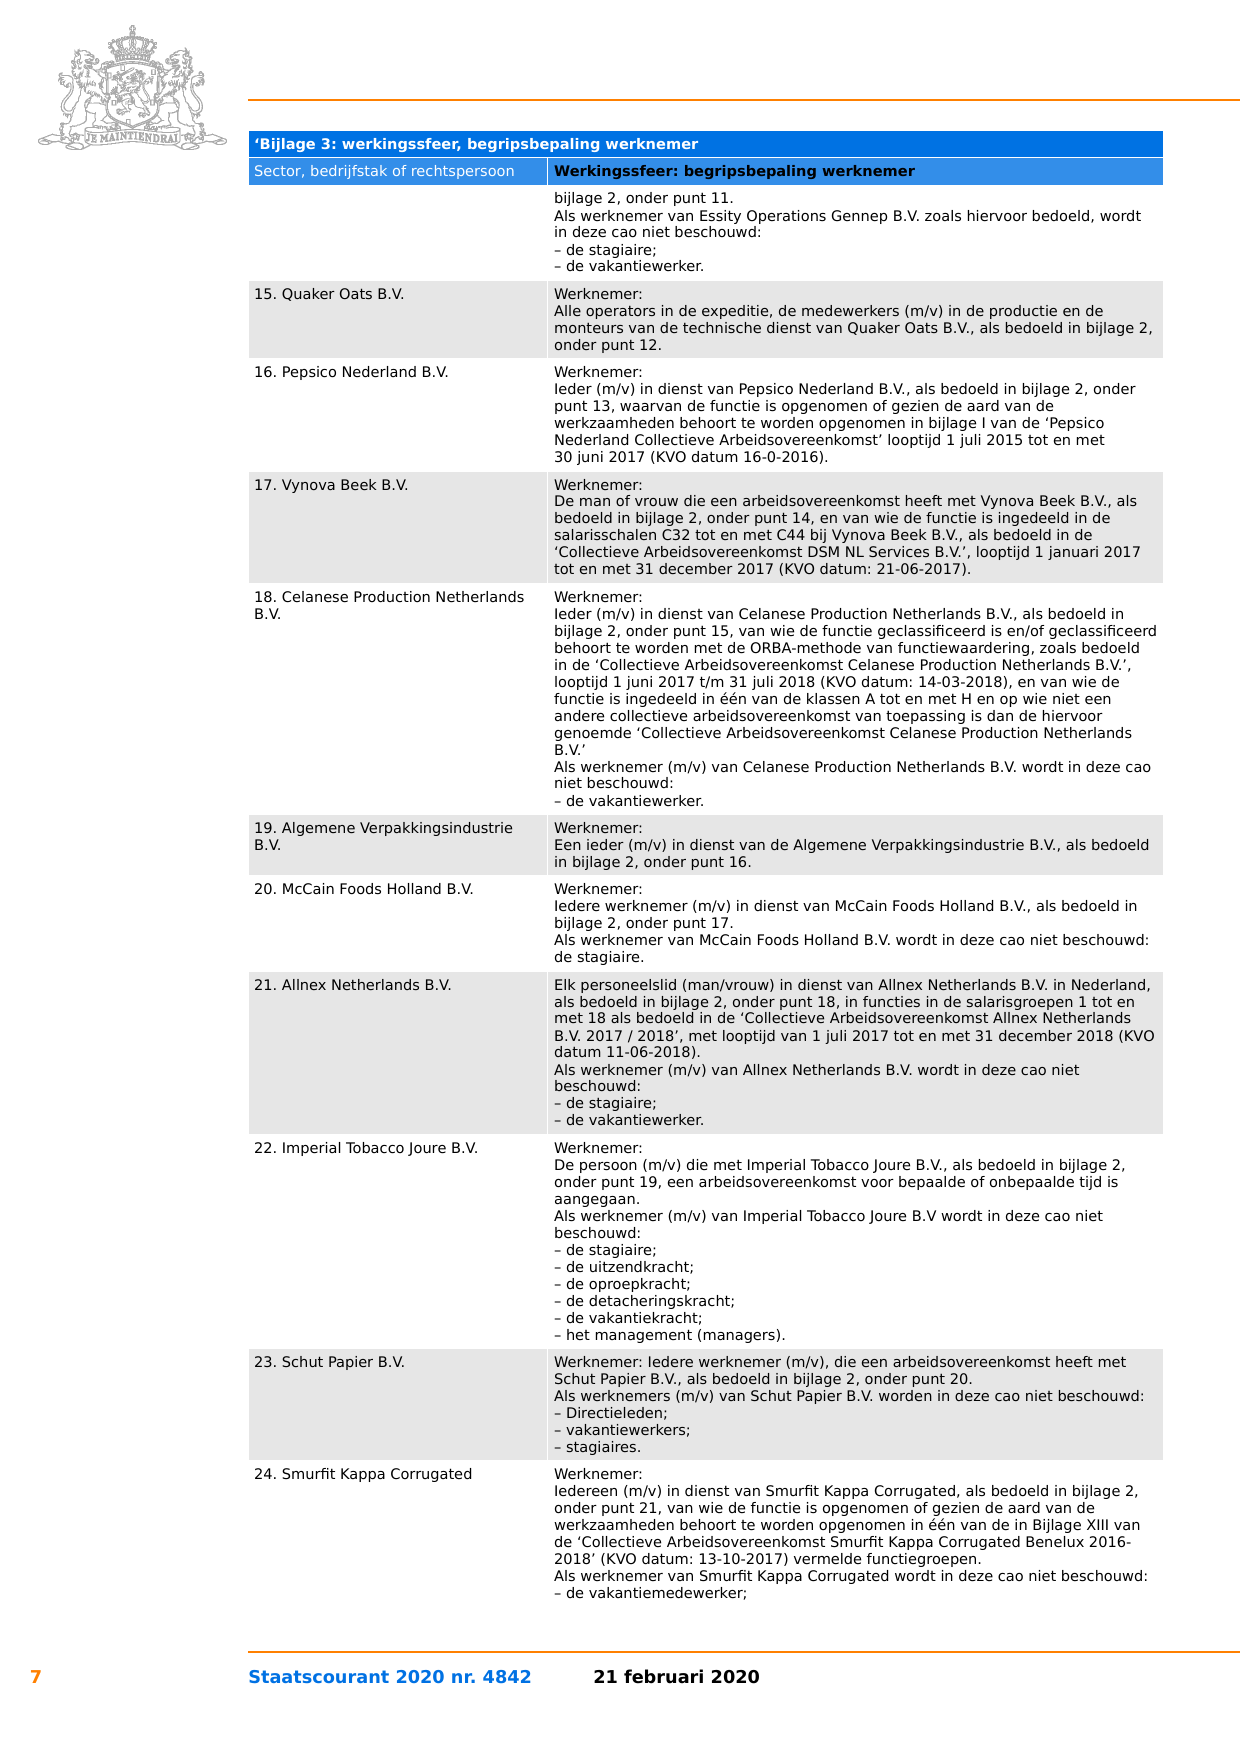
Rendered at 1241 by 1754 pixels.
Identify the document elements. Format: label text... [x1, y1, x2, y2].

table_cell 16. Pepsico Nederland B.V. [249, 359, 547, 471]
table_cell 21. Allnex Netherlands B.V. [249, 972, 547, 1134]
table_cell Werknemer: Iedere werknemer (m/v) in dienst van McCain Foods Holland B.V., als bedoeld in bijlage 2, onder punt 17. Als werknemer van McCain Foods Holland B.V. wordt in deze cao niet beschouwd: de stagiaire. [548, 876, 1163, 971]
table_cell Werknemer: De persoon (m/v) die met Imperial Tobacco Joure B.V., als bedoeld in bijlage 2, onder punt 19, een arbeidsovereenkomst voor bepaalde of onbepaalde tijd is aangegaan. Als werknemer (m/v) van Imperial Tobacco Joure B.V wordt in deze cao niet beschouwd: – de stagiaire; – de uitzendkracht; – de oproepkracht; – de detacheringskracht; – de vakantiekracht; – het management (managers). [548, 1135, 1163, 1348]
table_cell 22. Imperial Tobacco Joure B.V. [249, 1135, 547, 1348]
table_cell Werknemer: Een ieder (m/v) in dienst van de Algemene Verpakkingsindustrie B.V., als bedoeld in bijlage 2, onder punt 16. [548, 815, 1163, 875]
table_cell bijlage 2, onder punt 11. Als werknemer van Essity Operations Gennep B.V. zoals hiervoor bedoeld, wordt in deze cao niet beschouwd: – de stagiaire; – de vakantiewerker. [548, 186, 1163, 280]
table_header ‘Bijlage 3: werkingssfeer, begripsbepaling werknemer [249, 131, 1163, 157]
table_cell Werknemer: De man of vrouw die een arbeidsovereenkomst heeft met Vynova Beek B.V., als bedoeld in bijlage 2, onder punt 14, en van wie de functie is ingedeeld in de salarisschalen C32 tot en met C44 bij Vynova Beek B.V., als bedoeld in de ‘Collectieve Arbeidsovereenkomst DSM NL Services B.V.’, looptijd 1 januari 2017 tot en met 31 december 2017 (KVO datum: 21-06-2017). [548, 472, 1163, 583]
table_cell 23. Schut Papier B.V. [249, 1349, 547, 1460]
table_cell 20. McCain Foods Holland B.V. [249, 876, 547, 971]
table_cell Werknemer: Iedereen (m/v) in dienst van Smurfit Kappa Corrugated, als bedoeld in bijlage 2, onder punt 21, van wie de functie is opgenomen of gezien de aard van de werkzaamheden behoort te worden opgenomen in één van de in Bijlage XIII van de ‘Collectieve Arbeidsovereenkomst Smurfit Kappa Corrugated Benelux 2016-2018’ (KVO datum: 13-10-2017) vermelde functiegroepen. Als werknemer van Smurfit Kappa Corrugated wordt in deze cao niet beschouwd: – de vakantiemedewerker; [548, 1461, 1163, 1607]
table_cell 19. Algemene Verpakkingsindustrie B.V. [249, 815, 547, 875]
table_cell 24. Smurfit Kappa Corrugated [249, 1461, 547, 1607]
table_cell 17. Vynova Beek B.V. [249, 472, 547, 583]
table_cell Werknemer: Iedere werknemer (m/v), die een arbeidsovereenkomst heeft met Schut Papier B.V., als bedoeld in bijlage 2, onder punt 20. Als werknemers (m/v) van Schut Papier B.V. worden in deze cao niet beschouwd: – Directieleden; – vakantiewerkers; – stagiaires. [548, 1349, 1163, 1460]
table_cell Elk personeelslid (man/vrouw) in dienst van Allnex Netherlands B.V. in Nederland, als bedoeld in bijlage 2, onder punt 18, in functies in de salarisgroepen 1 tot en met 18 als bedoeld in de ‘Collectieve Arbeidsovereenkomst Allnex Netherlands B.V. 2017 / 2018’, met looptijd van 1 juli 2017 tot en met 31 december 2018 (KVO datum 11-06-2018). Als werknemer (m/v) van Allnex Netherlands B.V. wordt in deze cao niet beschouwd: – de stagiaire; – de vakantiewerker. [548, 972, 1163, 1134]
table_cell Werkingssfeer: begripsbepaling werknemer [548, 158, 1163, 185]
table_cell Werknemer: Alle operators in de expeditie, de medewerkers (m/v) in de productie en de monteurs van de technische dienst van Quaker Oats B.V., als bedoeld in bijlage 2, onder punt 12. [548, 281, 1163, 358]
table_cell 18. Celanese Production Netherlands B.V. [249, 584, 547, 814]
table_cell Werknemer: Ieder (m/v) in dienst van Pepsico Nederland B.V., als bedoeld in bijlage 2, onder punt 13, waarvan de functie is opgenomen of gezien de aard van de werkzaamheden behoort te worden opgenomen in bijlage I van de ‘Pepsico Nederland Collectieve Arbeidsovereenkomst’ looptijd 1 juli 2015 tot en met 30 juni 2017 (KVO datum 16-0-2016). [548, 359, 1163, 471]
table_cell Sector, bedrijfstak of rechtspersoon [249, 158, 547, 185]
table_cell 15. Quaker Oats B.V. [249, 281, 547, 358]
table_cell Werknemer: Ieder (m/v) in dienst van Celanese Production Netherlands B.V., als bedoeld in bijlage 2, onder punt 15, van wie de functie geclassificeerd is en/of geclassificeerd behoort te worden met de ORBA-methode van functiewaardering, zoals bedoeld in de ‘Collectieve Arbeidsovereenkomst Celanese Production Netherlands B.V.’, looptijd 1 juni 2017 t/m 31 juli 2018 (KVO datum: 14-03-2018), en van wie de functie is ingedeeld in één van de klassen A tot en met H en op wie niet een andere collectieve arbeidsovereenkomst van toepassing is dan de hiervoor genoemde ‘Collectieve Arbeidsovereenkomst Celanese Production Netherlands B.V.’ Als werknemer (m/v) van Celanese Production Netherlands B.V. wordt in deze cao niet beschouwd: – de vakantiewerker. [548, 584, 1163, 814]
picture [38, 25, 227, 150]
table_cell [249, 186, 547, 280]
